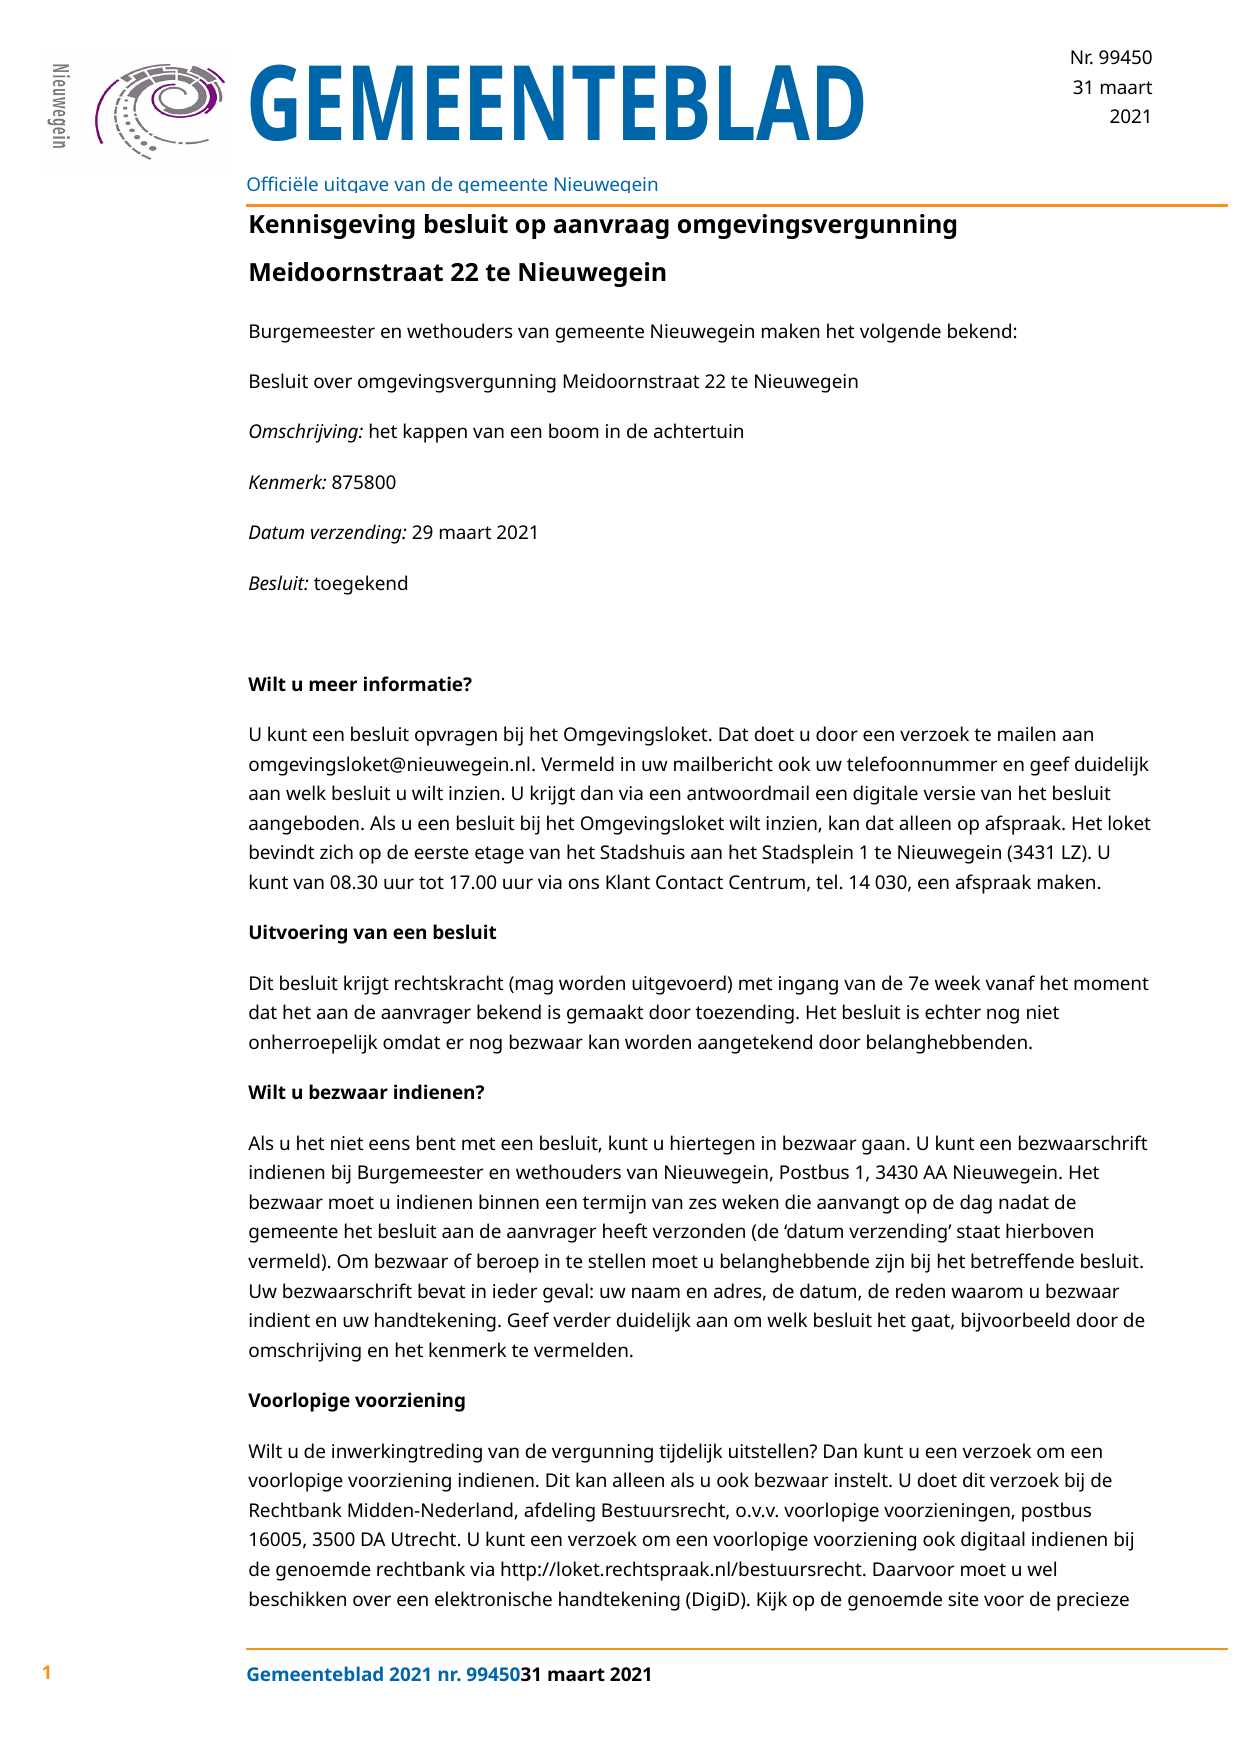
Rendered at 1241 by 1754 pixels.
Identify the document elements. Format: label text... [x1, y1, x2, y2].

text Uitvoering van een besluit [248, 919, 1152, 945]
text U kunt een besluit opvragen bij het Omgevingsloket. Dat doet u door een verzoek te mailen aan omgevingsloket@nieuwegein.nl. Vermeld in uw mailbericht ook uw telefoonnummer en geef duidelijk aan welk besluit u wilt inzien. U krijgt dan via een antwoordmail een digitale versie van het besluit aangeboden. Als u een besluit bij het Omgevingsloket wilt inzien, kan dat alleen op afspraak. Het loket bevindt zich op de eerste etage van het Stadshuis aan het Stadsplein 1 te Nieuwegein (3431 LZ). U kunt van 08.30 uur tot 17.00 uur via ons Klant Contact Centrum, tel. 14 030, een afspraak maken. [248, 721, 1152, 895]
text Wilt u meer informatie? [248, 671, 1152, 697]
text Als u het niet eens bent met een besluit, kunt u hiertegen in bezwaar gaan. U kunt een bezwaarschrift indienen bij Burgemeester en wethouders van Nieuwegein, Postbus 1, 3430 AA Nieuwegein. Het bezwaar moet u indienen binnen een termijn van zes weken die aanvangt op de dag nadat de gemeente het besluit aan de aanvrager heeft verzonden (de ‘datum verzending’ staat hierboven vermeld). Om bezwaar of beroep in te stellen moet u belanghebbende zijn bij het betreffende besluit. Uw bezwaarschrift bevat in ieder geval: uw naam en adres, de datum, de reden waarom u bezwaar indient en uw handtekening. Geef verder duidelijk aan om welk besluit het gaat, bijvoorbeeld door de omschrijving en het kenmerk te vermelden. [248, 1130, 1152, 1363]
text Datum verzending: 29 maart 2021 [248, 519, 1152, 545]
picture [41, 47, 231, 172]
text Wilt u bezwaar indienen? [248, 1079, 1152, 1105]
text Burgemeester en wethouders van gemeente Nieuwegein maken het volgende bekend: [248, 318, 1152, 344]
text Besluit over omgevingsvergunning Meidoornstraat 22 te Nieuwegein [248, 368, 1152, 394]
text Kennisgeving besluit op aanvraag omgevingsvergunning Meidoornstraat 22 te Nieuwegein [248, 207, 1152, 288]
text Besluit: toegekend [248, 570, 1152, 596]
text Dit besluit krijgt rechtskracht (mag worden uitgevoerd) met ingang van de 7e week vanaf het moment dat het aan de aanvrager bekend is gemaakt door toezending. Het besluit is echter nog niet onherroepelijk omdat er nog bezwaar kan worden aangetekend door belanghebbenden. [248, 970, 1152, 1055]
text Voorlopige voorziening [248, 1387, 1152, 1413]
text Kenmerk: 875800 [248, 469, 1152, 495]
text Omschrijving: het kappen van een boom in de achtertuin [248, 419, 1152, 444]
text Wilt u de inwerkingtreding van de vergunning tijdelijk uitstellen? Dan kunt u een verzoek om een voorlopige voorziening indienen. Dit kan alleen als u ook bezwaar instelt. U doet dit verzoek bij de Rechtbank Midden-Nederland, afdeling Bestuursrecht, o.v.v. voorlopige voorzieningen, postbus 16005, 3500 DA Utrecht. U kunt een verzoek om een voorlopige voorziening ook digitaal indienen bij de genoemde rechtbank via http://loket.rechtspraak.nl/bestuursrecht. Daarvoor moet u wel beschikken over een elektronische handtekening (DigiD). Kijk op de genoemde site voor de precieze [248, 1438, 1152, 1612]
